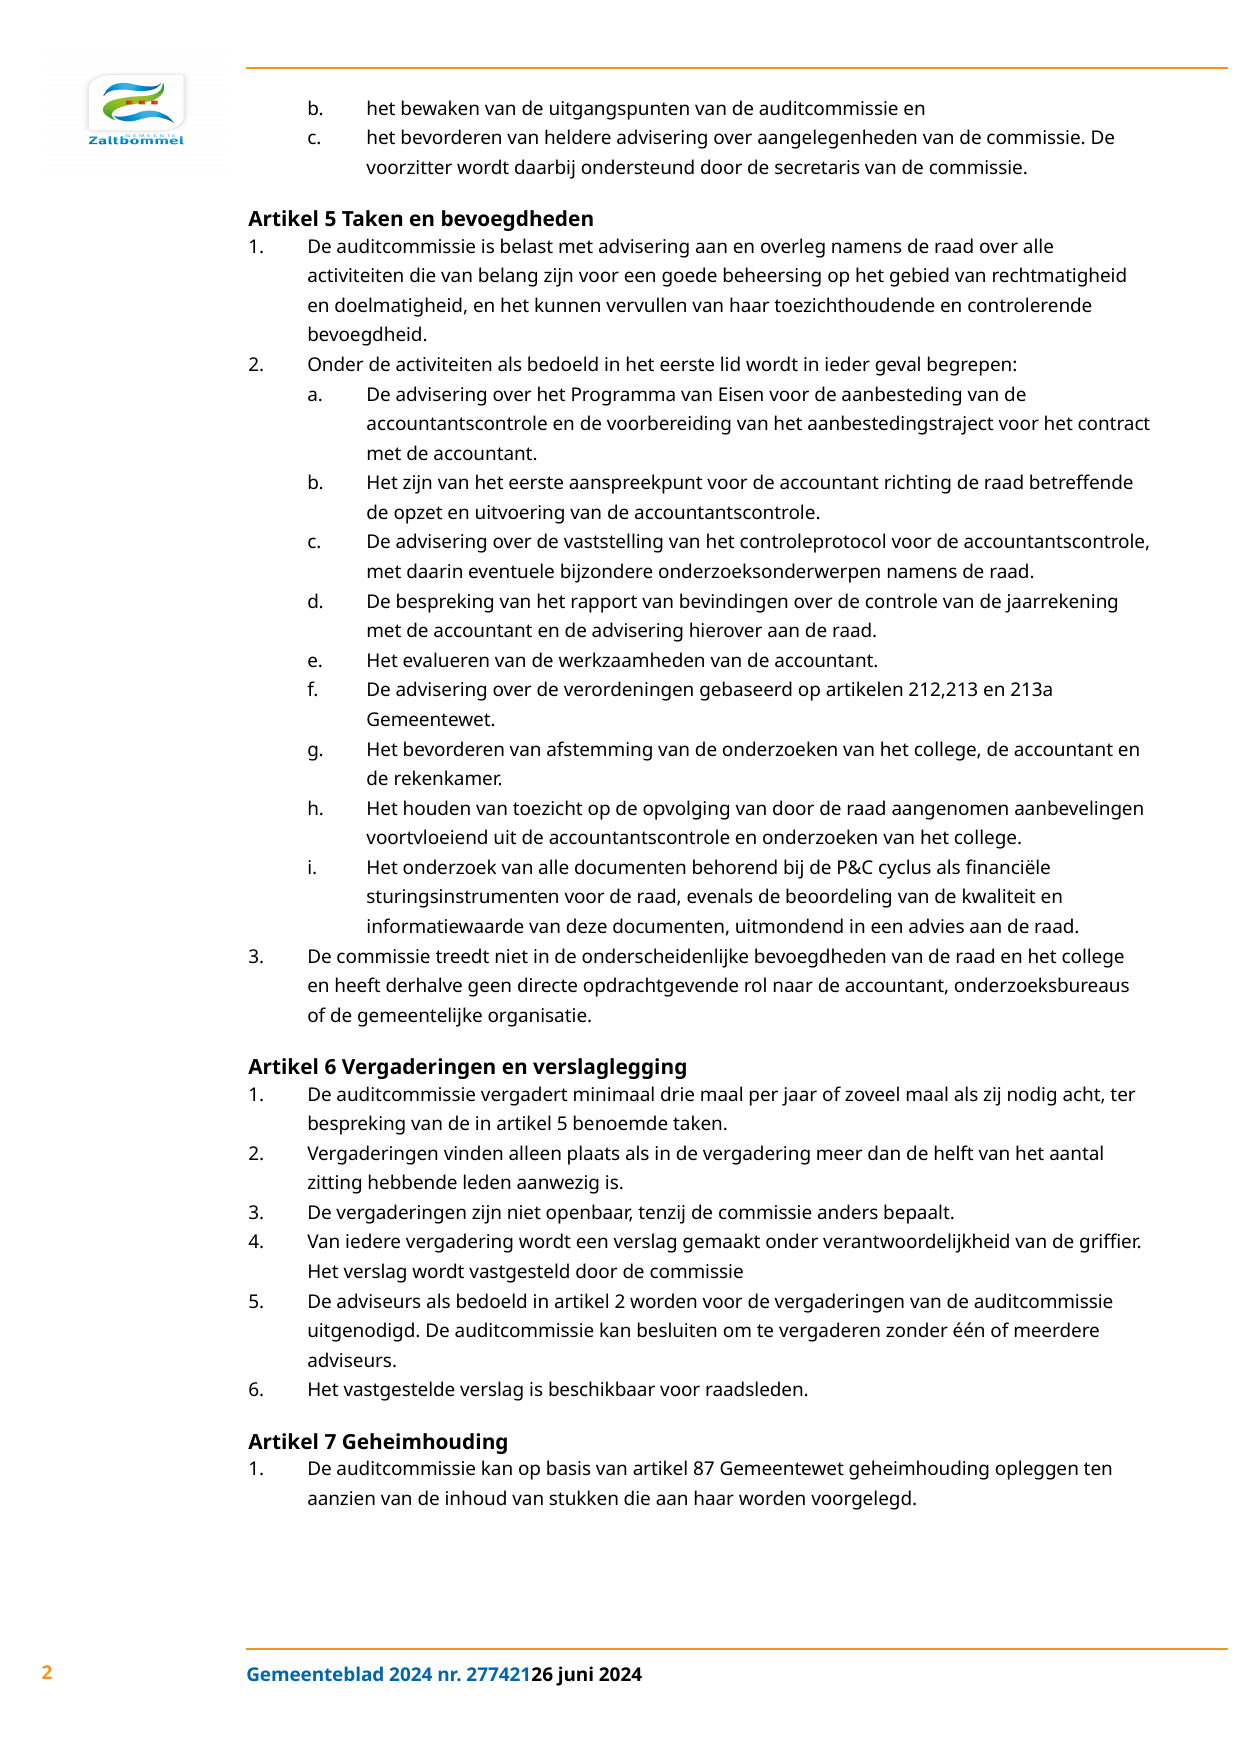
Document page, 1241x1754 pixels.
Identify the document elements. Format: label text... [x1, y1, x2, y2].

text Artikel 5 Taken en bevoegdheden [248, 204, 1152, 233]
list Van iedere vergadering wordt een verslag gemaakt onder verantwoordelijkheid van de griffier. Het verslag wordt vastgesteld door de commissie [248, 1229, 1152, 1284]
list De advisering over de verordeningen gebaseerd op artikelen 212,213 en 213a Gemeentewet. [307, 677, 1152, 732]
list Vergaderingen vinden alleen plaats als in de vergadering meer dan de helft van het aantal zitting hebbende leden aanwezig is. [248, 1140, 1152, 1195]
list De advisering over de vaststelling van het controleprotocol voor de accountantscontrole, met daarin eventuele bijzondere onderzoeksonderwerpen namens de raad. [307, 529, 1152, 584]
text Artikel 6 Vergaderingen en verslaglegging [248, 1052, 1152, 1081]
list Het bevorderen van afstemming van de onderzoeken van het college, de accountant en de rekenkamer. [307, 736, 1152, 791]
picture [41, 47, 231, 172]
list Het zijn van het eerste aanspreekpunt voor de accountant richting de raad betreffende de opzet en uitvoering van de accountantscontrole. [307, 469, 1152, 525]
list De adviseurs als bedoeld in artikel 2 worden voor de vergaderingen van de auditcommissie uitgenodigd. De auditcommissie kan besluiten om te vergaderen zonder één of meerdere adviseurs. [248, 1288, 1152, 1373]
list De vergaderingen zijn niet openbaar, tenzij de commissie anders bepaalt. [248, 1199, 1152, 1225]
list Het onderzoek van alle documenten behorend bij de P&C cyclus als financiële sturingsinstrumenten voor de raad, evenals de beoordeling van de kwaliteit en informatiewaarde van deze documenten, uitmondend in een advies aan de raad. [307, 854, 1152, 939]
list Het houden van toezicht op de opvolging van door de raad aangenomen aanbevelingen voortvloeiend uit de accountantscontrole en onderzoeken van het college. [307, 795, 1152, 850]
list Onder de activiteiten als bedoeld in het eerste lid wordt in ieder geval begrepen: [248, 351, 1152, 377]
list De auditcommissie is belast met advisering aan en overleg namens de raad over alle activiteiten die van belang zijn voor een goede beheersing op het gebied van rechtmatigheid en doelmatigheid, en het kunnen vervullen van haar toezichthoudende en controlerende bevoegdheid. [248, 233, 1152, 347]
list De commissie treedt niet in de onderscheidenlijke bevoegdheden van de raad en het college en heeft derhalve geen directe opdrachtgevende rol naar de accountant, onderzoeksbureaus of de gemeentelijke organisatie. [248, 943, 1152, 1028]
list De auditcommissie kan op basis van artikel 87 Gemeentewet geheimhouding opleggen ten aanzien van de inhoud van stukken die aan haar worden voorgelegd. [248, 1456, 1152, 1511]
list het bevorderen van heldere advisering over aangelegenheden van de commissie. De voorzitter wordt daarbij ondersteund door de secretaris van de commissie. [307, 124, 1152, 180]
list De bespreking van het rapport van bevindingen over de controle van de jaarrekening met de accountant en de advisering hierover aan de raad. [307, 588, 1152, 643]
list De advisering over het Programma van Eisen voor de aanbesteding van de accountantscontrole en de voorbereiding van het aanbestedingstraject voor het contract met de accountant. [307, 381, 1152, 466]
list De auditcommissie vergadert minimaal drie maal per jaar of zoveel maal als zij nodig acht, ter bespreking van de in artikel 5 benoemde taken. [248, 1081, 1152, 1136]
text Artikel 7 Geheimhouding [248, 1427, 1152, 1456]
list Het vastgestelde verslag is beschikbaar voor raadsleden. [248, 1377, 1152, 1402]
list Het evalueren van de werkzaamheden van de accountant. [307, 647, 1152, 673]
list het bewaken van de uitgangspunten van de auditcommissie en [307, 95, 1152, 121]
